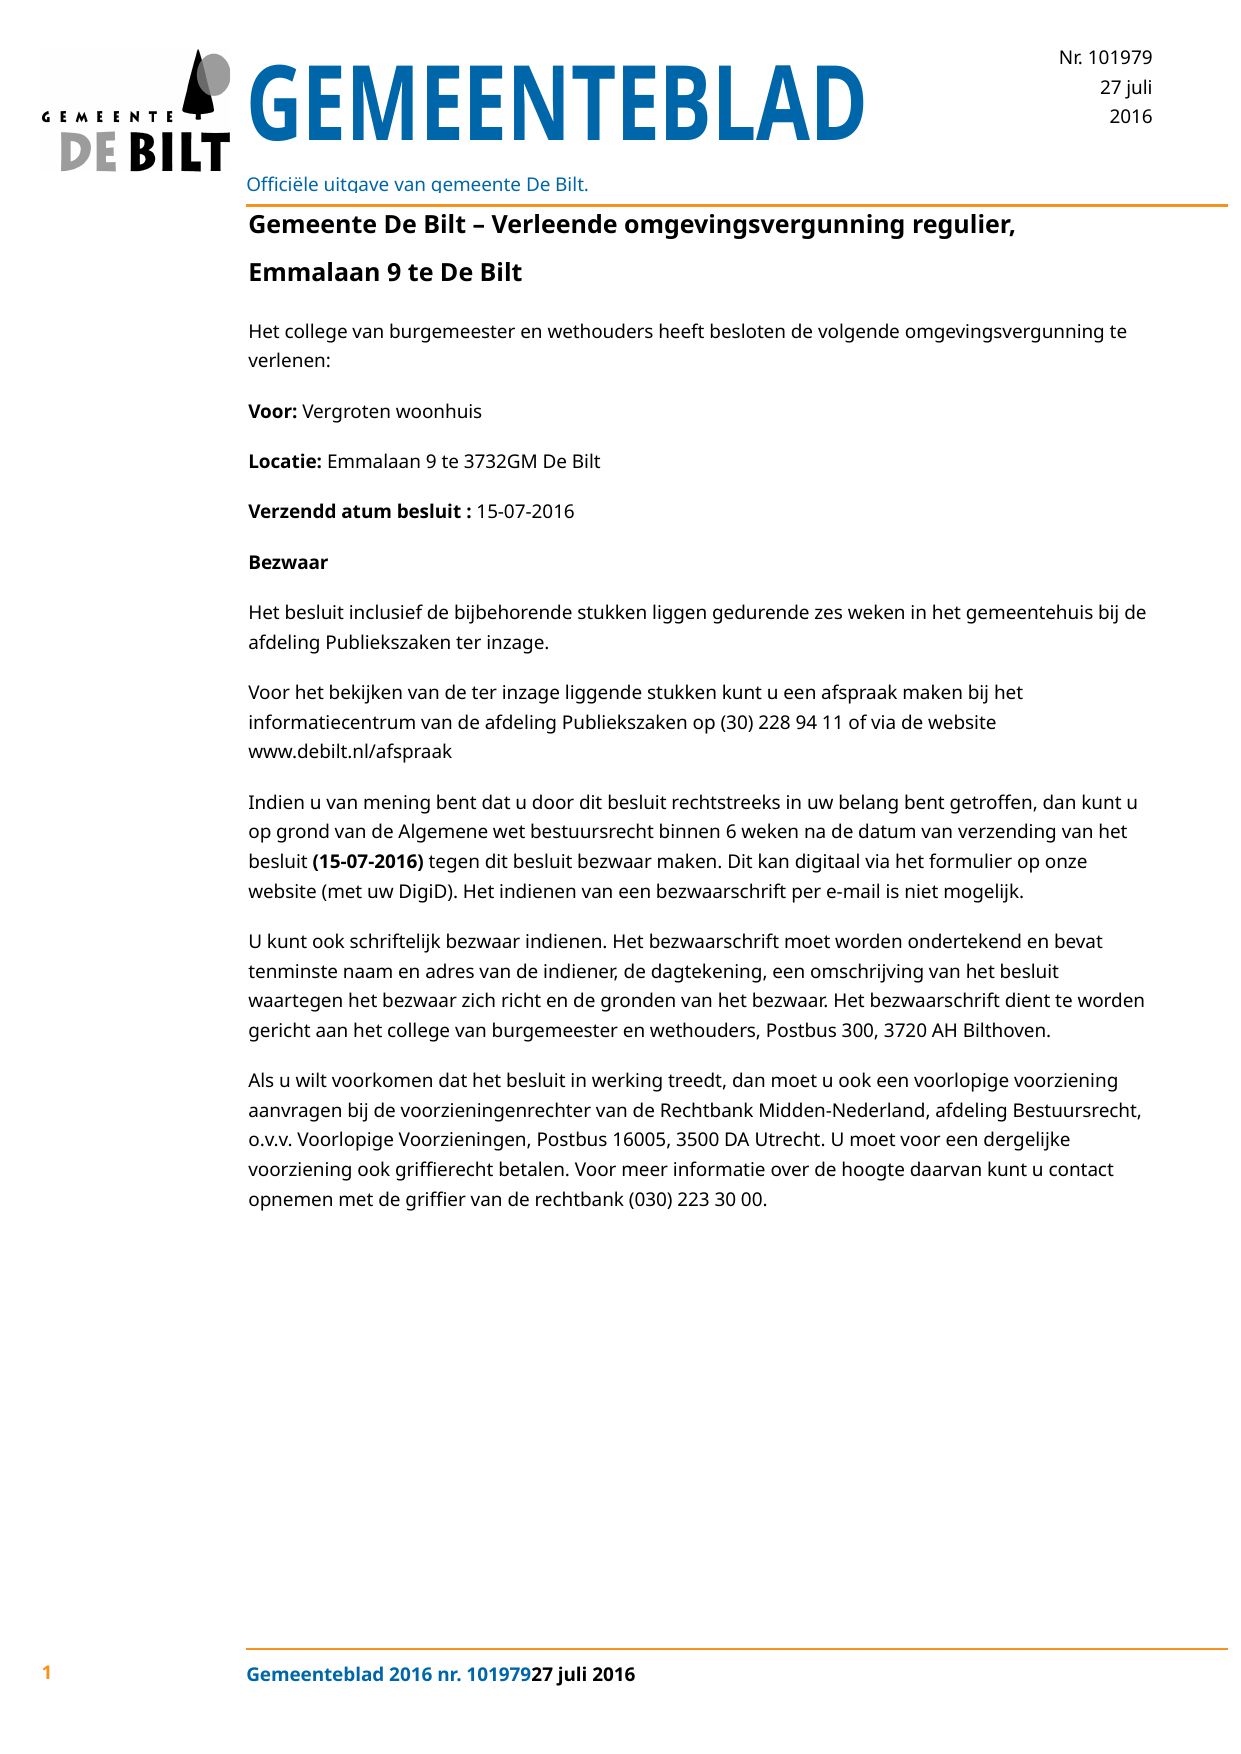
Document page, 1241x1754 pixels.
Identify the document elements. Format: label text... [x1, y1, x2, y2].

text Het college van burgemeester en wethouders heeft besloten de volgende omgevingsvergunning te verlenen: [248, 318, 1152, 373]
text Als u wilt voorkomen dat het besluit in werking treedt, dan moet u ook een voorlopige voorziening aanvragen bij de voorzieningenrechter van de Rechtbank Midden-Nederland, afdeling Bestuursrecht, o.v.v. Voorlopige Voorzieningen, Postbus 16005, 3500 DA Utrecht. U moet voor een dergelijke voorziening ook griffierecht betalen. Voor meer informatie over de hoogte daarvan kunt u contact opnemen met de griffier van de rechtbank (030) 223 30 00. [248, 1067, 1152, 1212]
text Verzendd atum besluit : 15-07-2016 [248, 499, 1152, 524]
text Het besluit inclusief de bijbehorende stukken liggen gedurende zes weken in het gemeentehuis bij de afdeling Publiekszaken ter inzage. [248, 599, 1152, 655]
text Indien u van mening bent dat u door dit besluit rechtstreeks in uw belang bent getroffen, dan kunt u op grond van de Algemene wet bestuursrecht binnen 6 weken na de datum van verzending van het besluit (15-07-2016) tegen dit besluit bezwaar maken. Dit kan digitaal via het formulier op onze website (met uw DigiD). Het indienen van een bezwaarschrift per e-mail is niet mogelijk. [248, 789, 1152, 904]
text Bezwaar [248, 549, 1152, 575]
text Gemeente De Bilt – Verleende omgevingsvergunning regulier, Emmalaan 9 te De Bilt [248, 207, 1152, 288]
text U kunt ook schriftelijk bezwaar indienen. Het bezwaarschrift moet worden ondertekend en bevat tenminste naam en adres van de indiener, de dagtekening, een omschrijving van het besluit waartegen het bezwaar zich richt en de gronden van het bezwaar. Het bezwaarschrift dient te worden gericht aan het college van burgemeester en wethouders, Postbus 300, 3720 AH Bilthoven. [248, 928, 1152, 1043]
picture [41, 47, 231, 172]
text Voor het bekijken van de ter inzage liggende stukken kunt u een afspraak maken bij het informatiecentrum van de afdeling Publiekszaken op (30) 228 94 11 of via de website www.debilt.nl/afspraak [248, 679, 1152, 764]
text Locatie: Emmalaan 9 te 3732GM De Bilt [248, 448, 1152, 474]
text Voor: Vergroten woonhuis [248, 398, 1152, 424]
